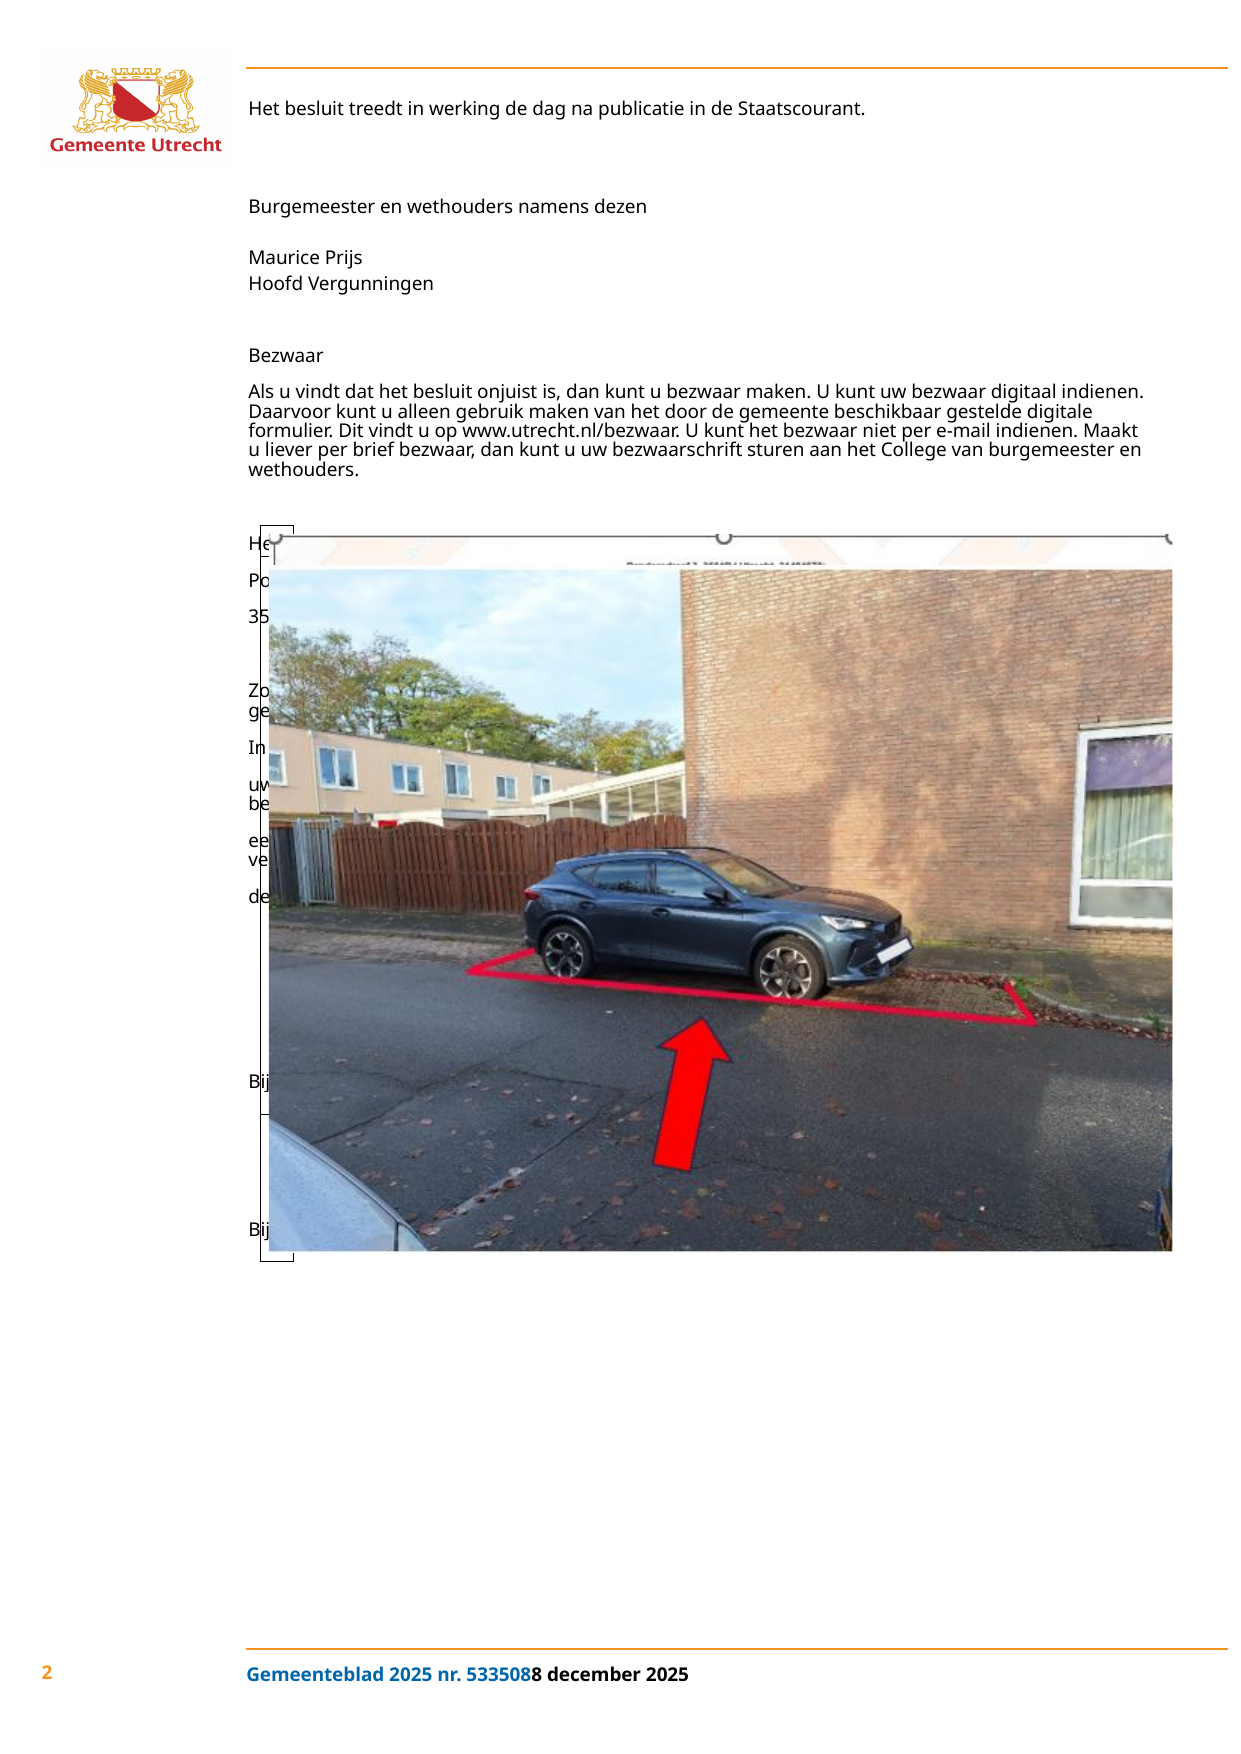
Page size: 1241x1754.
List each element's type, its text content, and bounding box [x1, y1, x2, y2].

text Als u vindt dat het besluit onjuist is, dan kunt u bezwaar maken. U kunt uw bezwaar digitaal indienen. Daarvoor kunt u alleen gebruik maken van het door de gemeente beschikbaar gestelde digitale formulier. Dit vindt u op www.utrecht.nl/bezwaar. U kunt het bezwaar niet per e-mail indienen. Maakt u liever per brief bezwaar, dan kunt u uw bezwaarschrift sturen aan het College van burgemeester en wethouders. [248, 383, 1152, 480]
text Bezwaar [248, 347, 1152, 366]
picture [268, 534, 1173, 1253]
text Hoofd Vergunningen [248, 270, 1152, 296]
text Maurice Prijs [248, 244, 1152, 270]
picture [41, 47, 231, 172]
text Burgemeester en wethouders namens dezen [248, 193, 1152, 219]
text Het besluit treedt in werking de dag na publicatie in de Staatscourant. [248, 95, 1152, 121]
